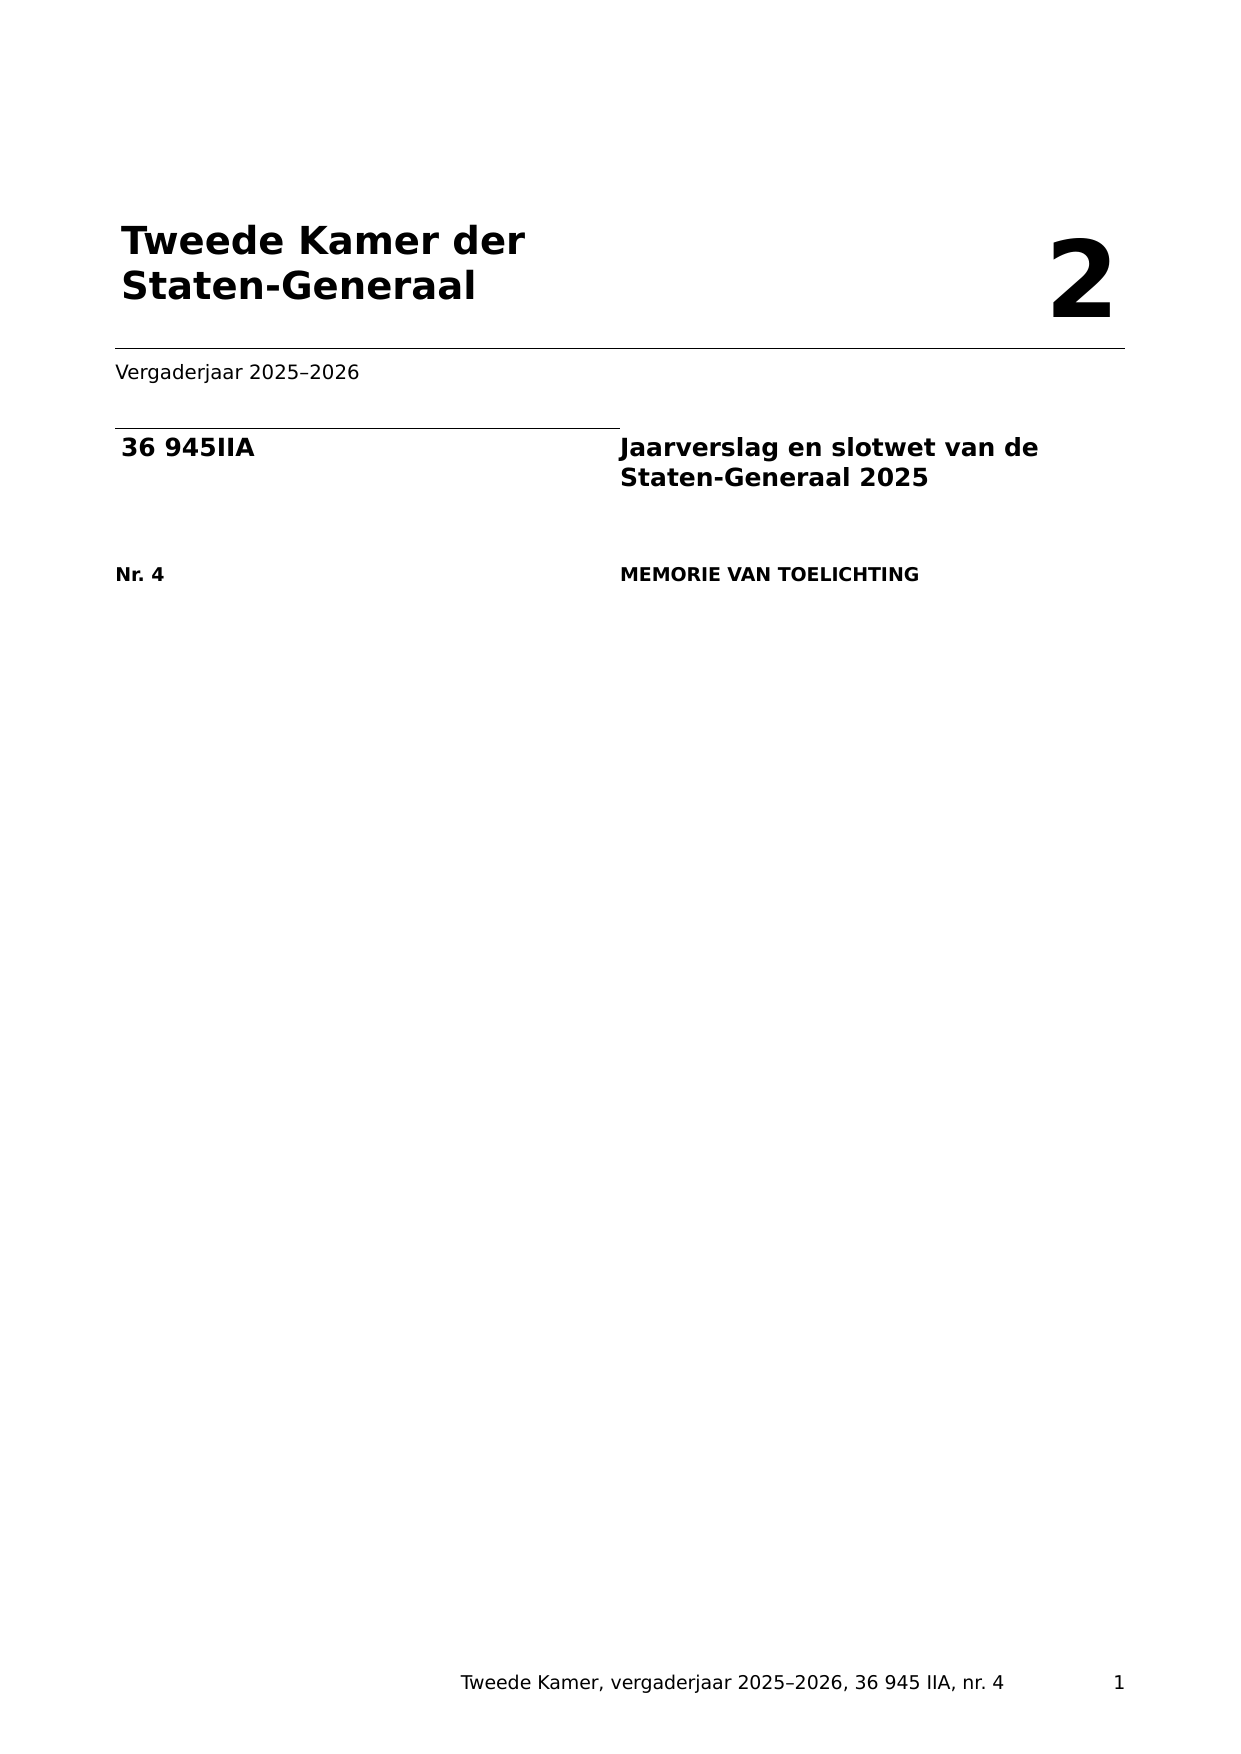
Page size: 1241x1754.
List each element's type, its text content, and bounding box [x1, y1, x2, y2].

table_header Jaarverslag en slotwet van de Staten-Generaal 2025 [620, 428, 1125, 498]
table_cell Vergaderjaar 2025–2026 [115, 349, 1125, 384]
table_header 2 [620, 213, 1125, 348]
table_header Tweede Kamer der Staten-Generaal [115, 213, 620, 348]
table_header Nr. 4 [115, 564, 620, 607]
table_header Memorie van toelichting [620, 564, 1125, 607]
table_header 36 945IIA [115, 429, 620, 498]
